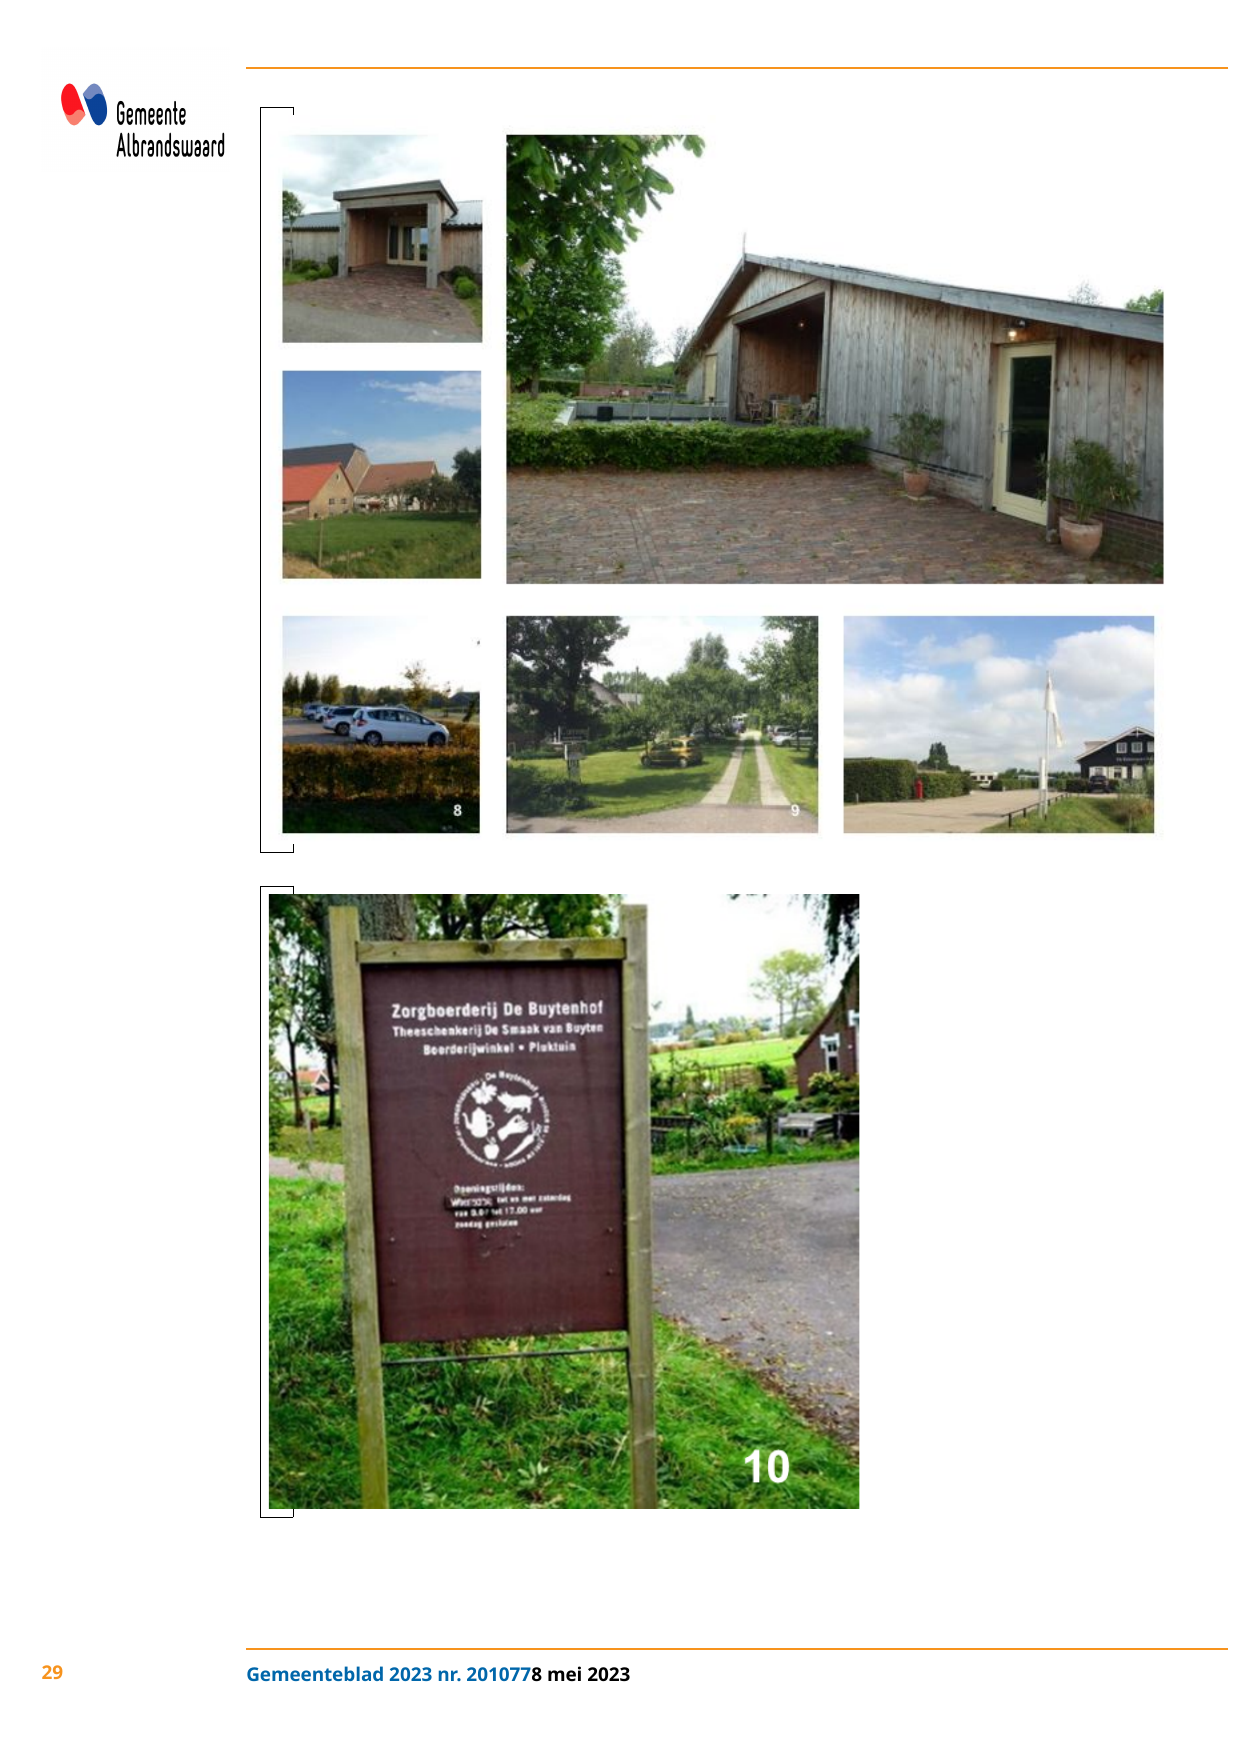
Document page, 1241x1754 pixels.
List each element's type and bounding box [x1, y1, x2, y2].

picture [268, 894, 860, 1509]
picture [268, 115, 1173, 844]
picture [41, 47, 231, 172]
